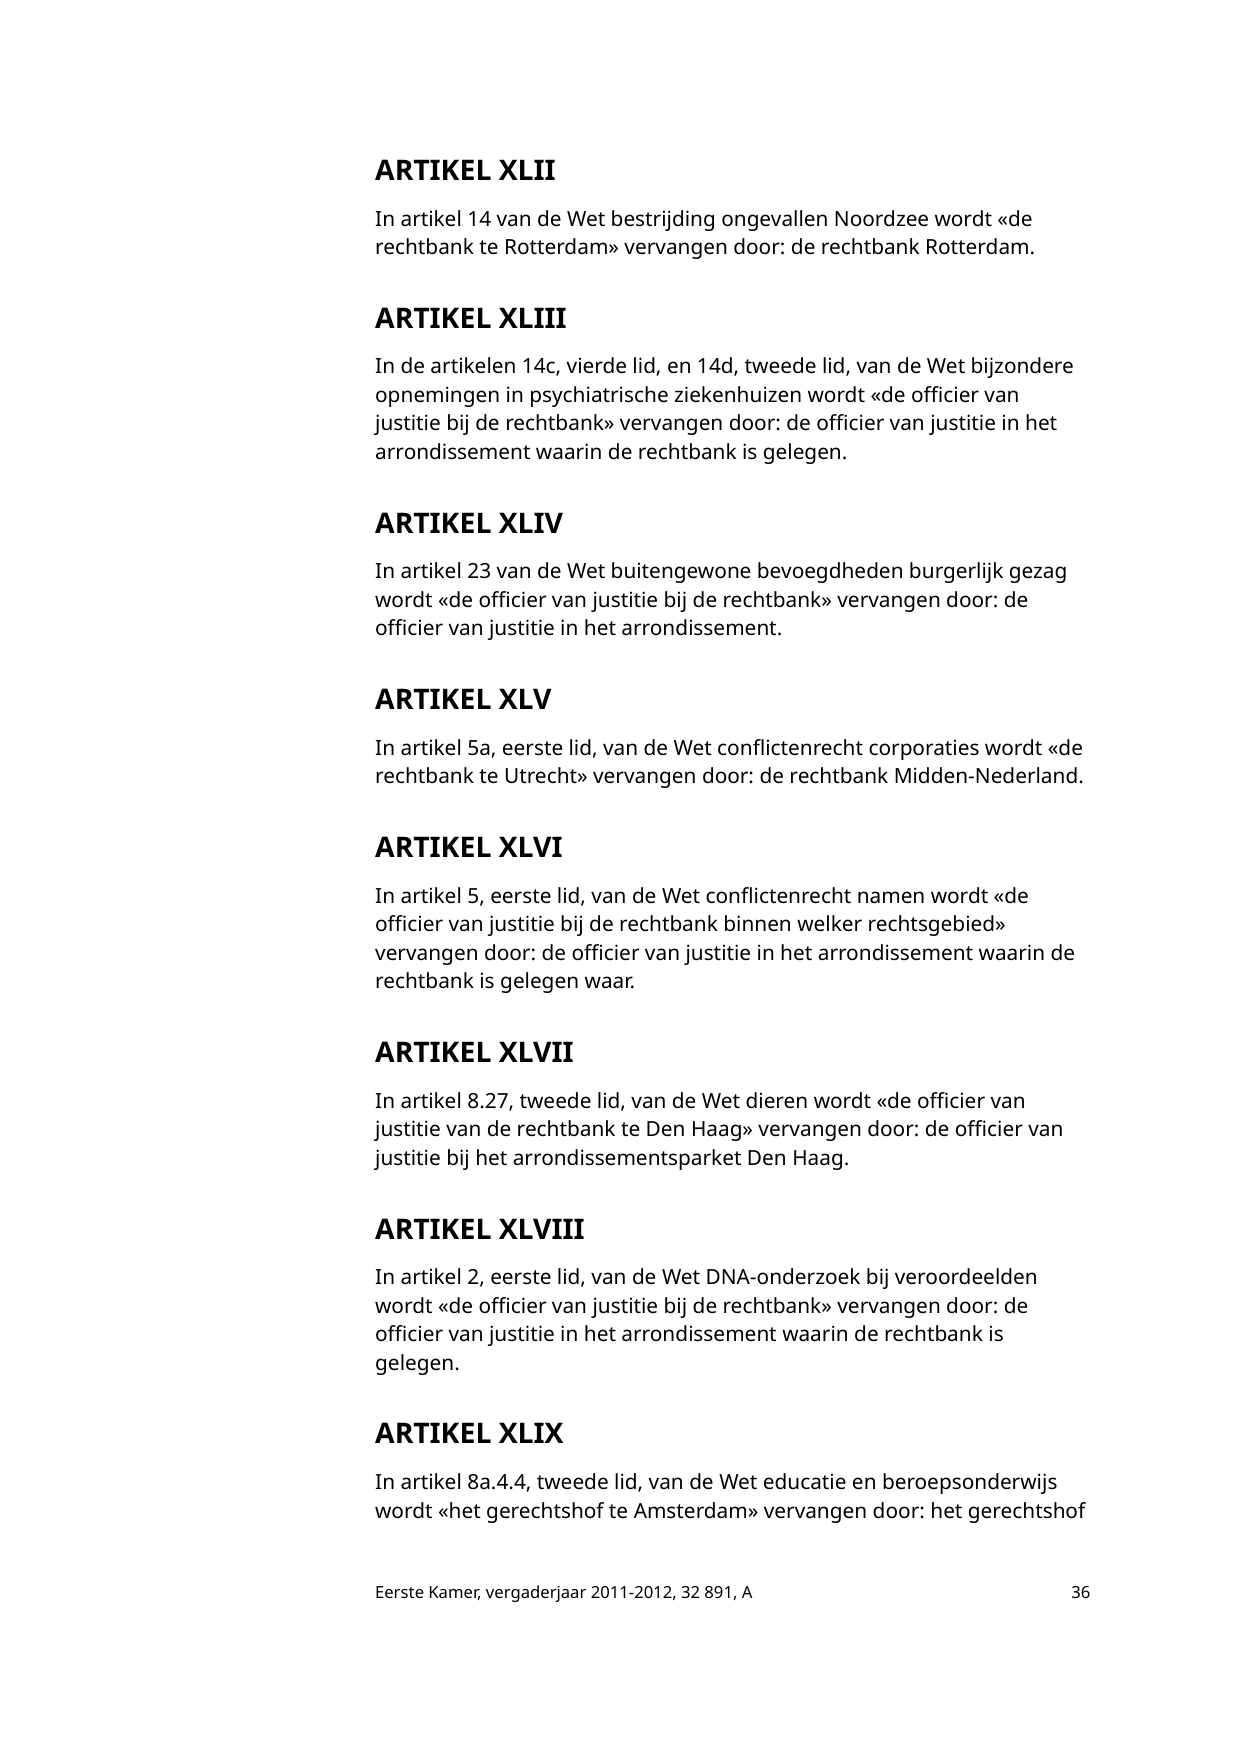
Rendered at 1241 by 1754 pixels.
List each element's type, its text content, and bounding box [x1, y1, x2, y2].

subtitle ARTIKEL XLII [375, 150, 1090, 189]
text In artikel 2, eerste lid, van de Wet DNA-onderzoek bij veroordeelden wordt «de officier van justitie bij de rechtbank» vervangen door: de officier van justitie in het arrondissement waarin de rechtbank is gelegen. [375, 1262, 1090, 1376]
text In artikel 5, eerste lid, van de Wet conflictenrecht namen wordt «de officier van justitie bij de rechtbank binnen welker rechtsgebied» vervangen door: de officier van justitie in het arrondissement waarin de rechtbank is gelegen waar. [375, 881, 1090, 995]
subtitle ARTIKEL XLIV [375, 503, 1090, 542]
subtitle ARTIKEL XLVII [375, 1032, 1090, 1071]
text In artikel 14 van de Wet bestrijding ongevallen Noordzee wordt «de rechtbank te Rotterdam» vervangen door: de rechtbank Rotterdam. [375, 204, 1090, 261]
text In artikel 5a, eerste lid, van de Wet conflictenrecht corporaties wordt «de rechtbank te Utrecht» vervangen door: de rechtbank Midden-Nederland. [375, 733, 1090, 790]
text In artikel 8.27, tweede lid, van de Wet dieren wordt «de officier van justitie van de rechtbank te Den Haag» vervangen door: de officier van justitie bij het arrondissementsparket Den Haag. [375, 1086, 1090, 1171]
subtitle ARTIKEL XLV [375, 679, 1090, 718]
text In artikel 23 van de Wet buitengewone bevoegdheden burgerlijk gezag wordt «de officier van justitie bij de rechtbank» vervangen door: de officier van justitie in het arrondissement. [375, 557, 1090, 642]
subtitle ARTIKEL XLIX [375, 1414, 1090, 1452]
subtitle ARTIKEL XLIII [375, 298, 1090, 337]
subtitle ARTIKEL XLVIII [375, 1209, 1090, 1247]
text In artikel 8a.4.4, tweede lid, van de Wet educatie en beroepsonderwijs wordt «het gerechtshof te Amsterdam» vervangen door: het gerechtshof [375, 1467, 1090, 1524]
subtitle ARTIKEL XLVI [375, 827, 1090, 866]
text In de artikelen 14c, vierde lid, en 14d, tweede lid, van de Wet bijzondere opnemingen in psychiatrische ziekenhuizen wordt «de officier van justitie bij de rechtbank» vervangen door: de officier van justitie in het arrondissement waarin de rechtbank is gelegen. [375, 352, 1090, 465]
